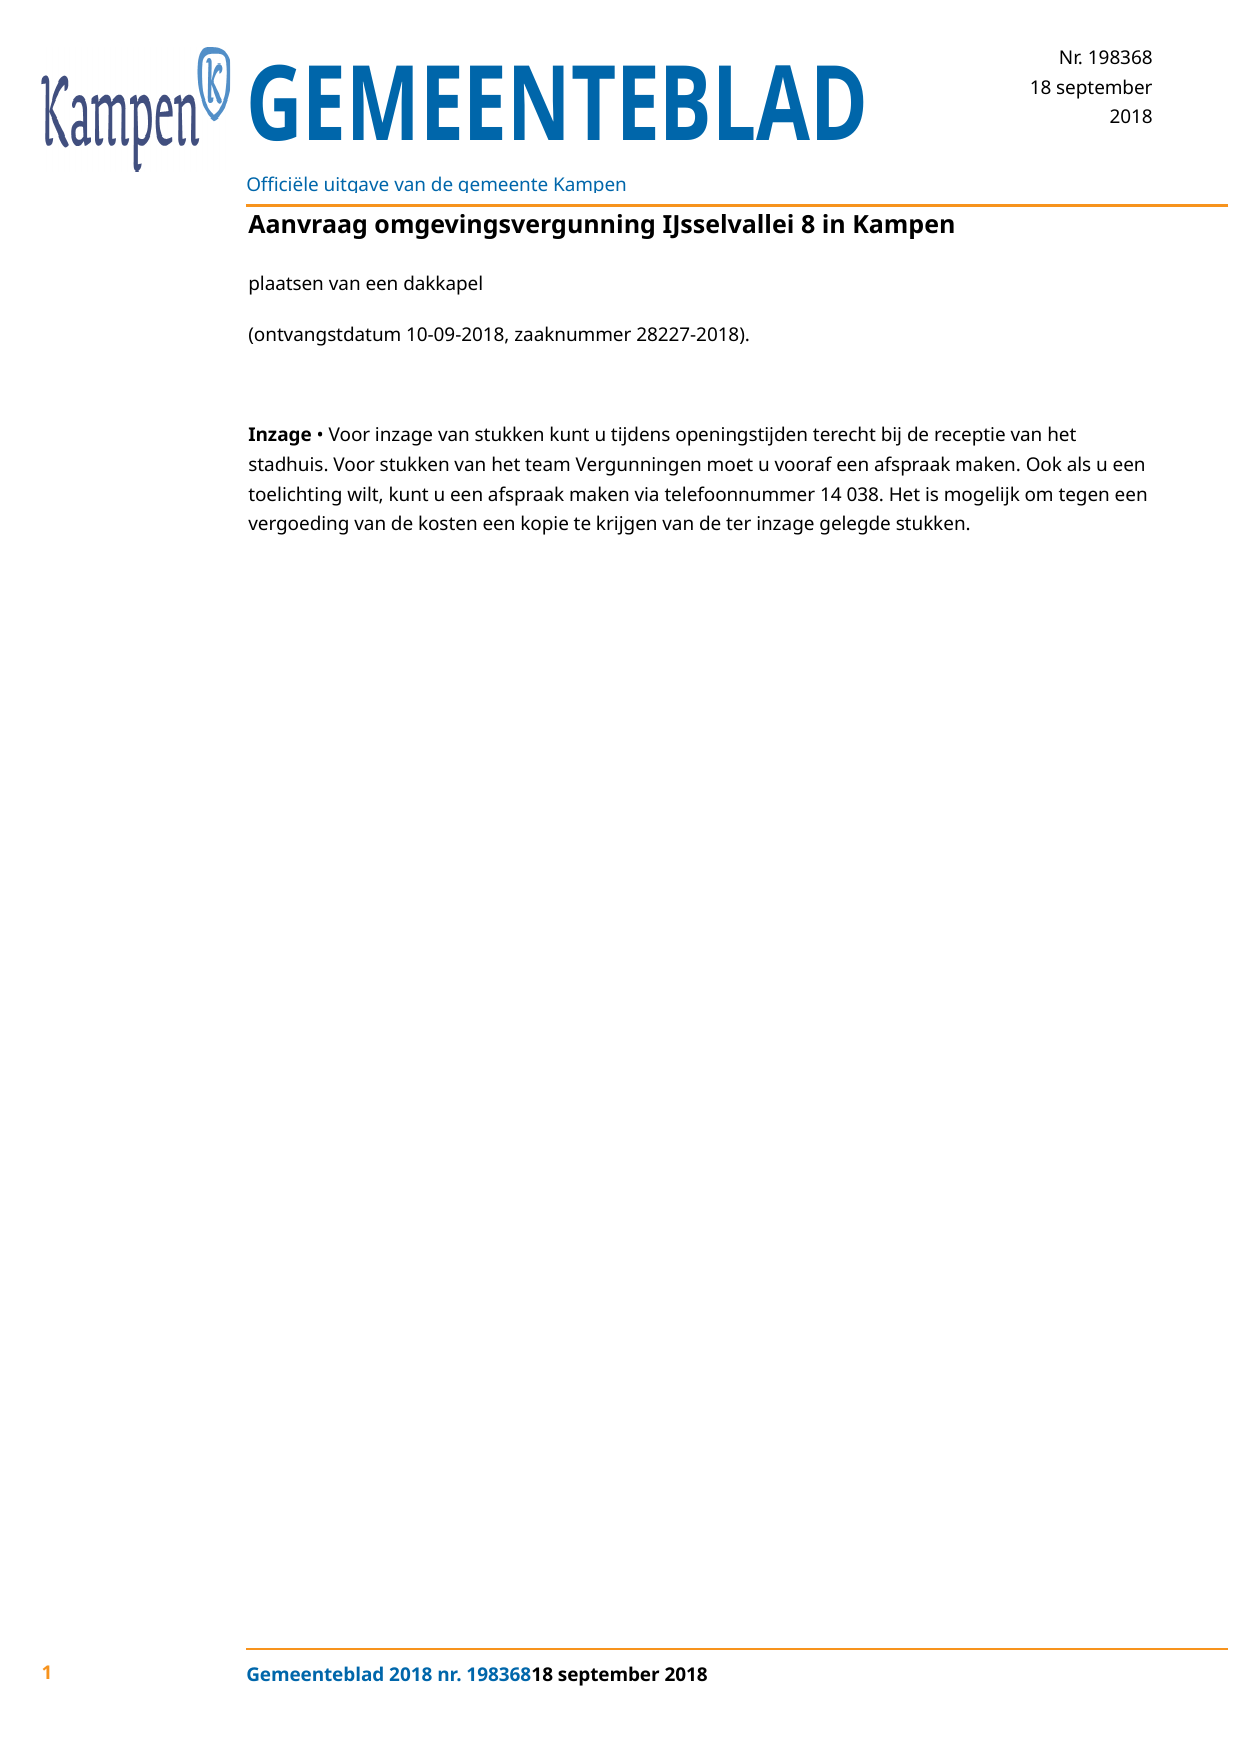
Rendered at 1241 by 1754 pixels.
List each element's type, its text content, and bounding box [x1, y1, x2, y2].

text Aanvraag omgevingsvergunning IJsselvallei 8 in Kampen [248, 207, 1152, 241]
text plaatsen van een dakkapel [248, 270, 1152, 296]
picture [41, 47, 231, 172]
text (ontvangstdatum 10-09-2018, zaaknummer 28227-2018). [248, 321, 1152, 346]
text Inzage • Voor inzage van stukken kunt u tijdens openingstijden terecht bij de receptie van het stadhuis. Voor stukken van het team Vergunningen moet u vooraf een afspraak maken. Ook als u een toelichting wilt, kunt u een afspraak maken via telefoonnummer 14 038. Het is mogelijk om tegen een vergoeding van de kosten een kopie te krijgen van de ter inzage gelegde stukken. [248, 422, 1152, 536]
